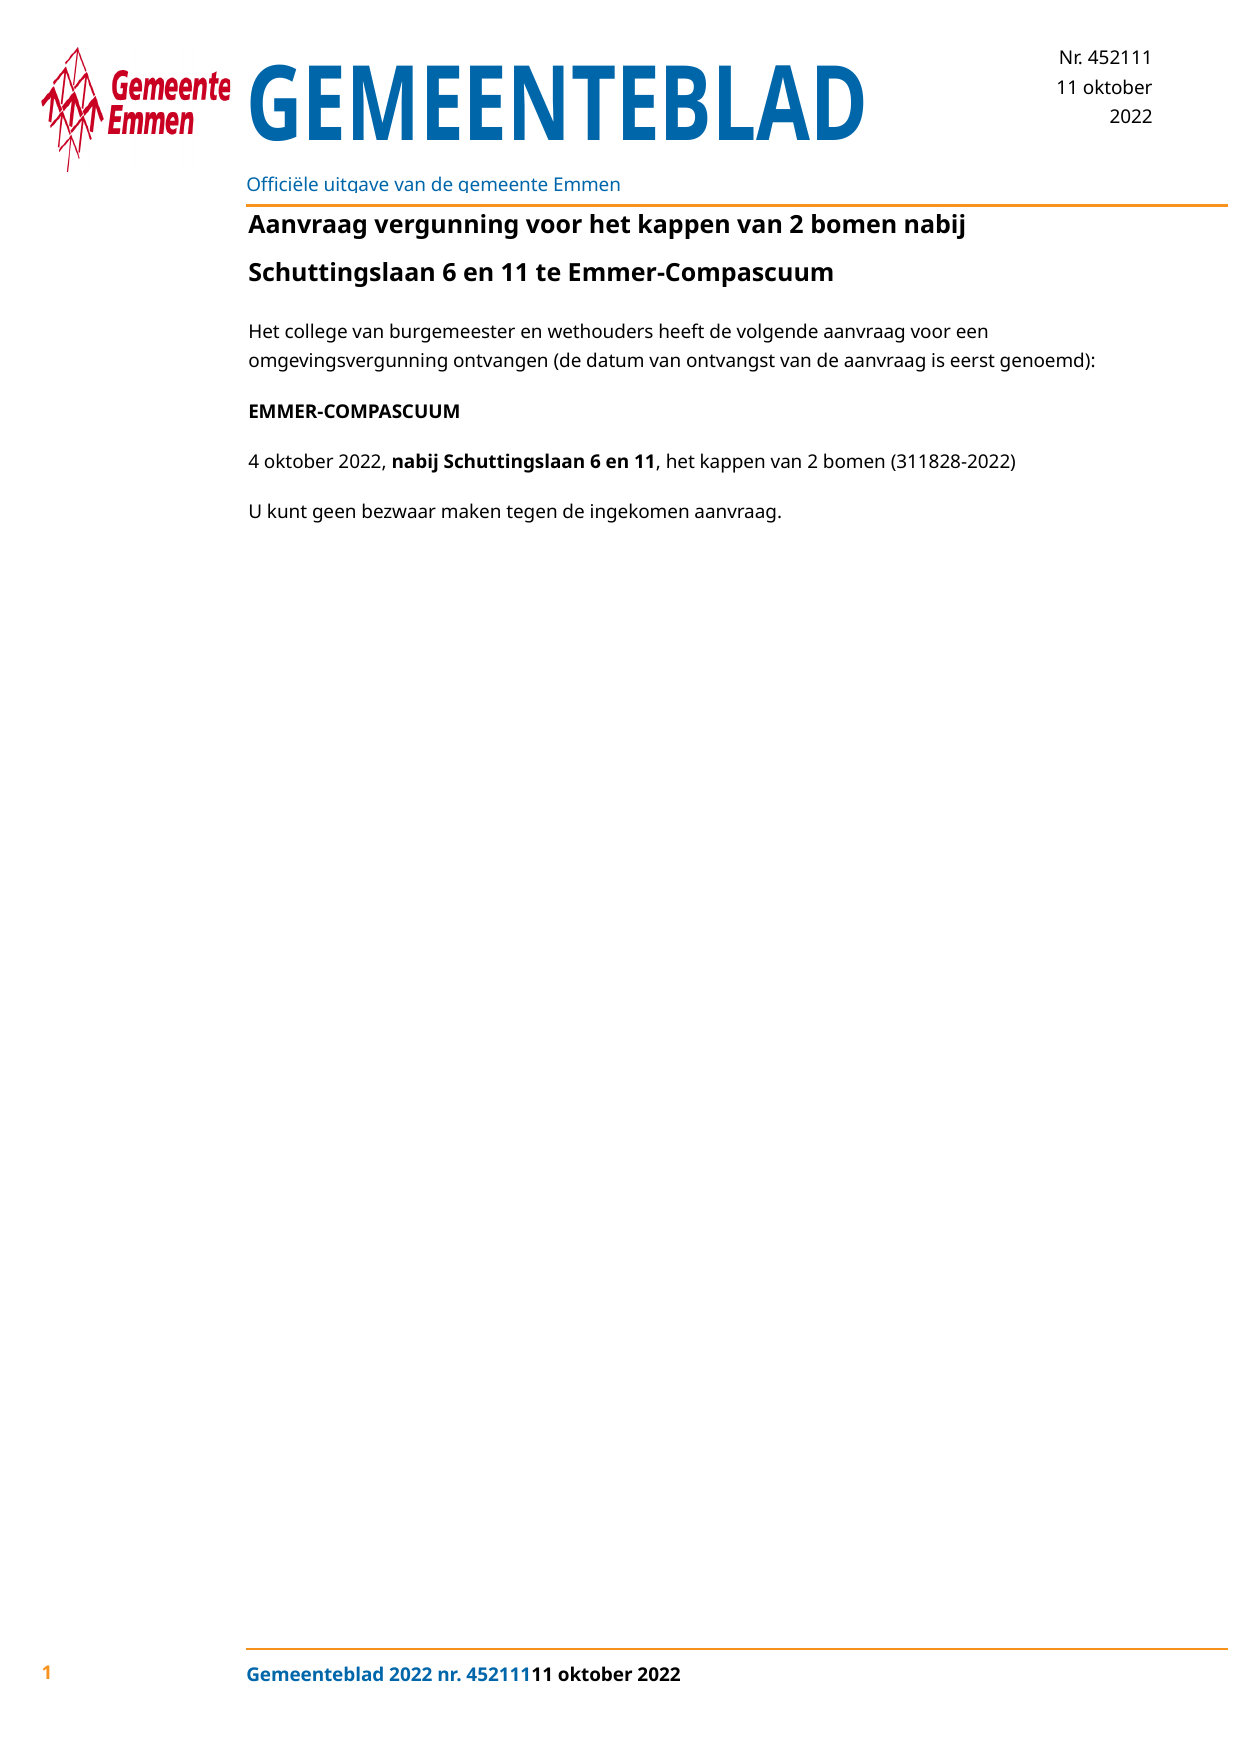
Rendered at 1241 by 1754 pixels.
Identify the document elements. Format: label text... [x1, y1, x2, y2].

picture [41, 47, 231, 172]
text EMMER-COMPASCUUM [248, 398, 1152, 424]
text U kunt geen bezwaar maken tegen de ingekomen aanvraag. [248, 499, 1152, 524]
text 4 oktober 2022, nabij Schuttingslaan 6 en 11, het kappen van 2 bomen (311828-2022) [248, 448, 1152, 474]
text Het college van burgemeester en wethouders heeft de volgende aanvraag voor een omgevingsvergunning ontvangen (de datum van ontvangst van de aanvraag is eerst genoemd): [248, 318, 1152, 373]
text Aanvraag vergunning voor het kappen van 2 bomen nabij Schuttingslaan 6 en 11 te Emmer-Compascuum [248, 207, 1152, 288]
